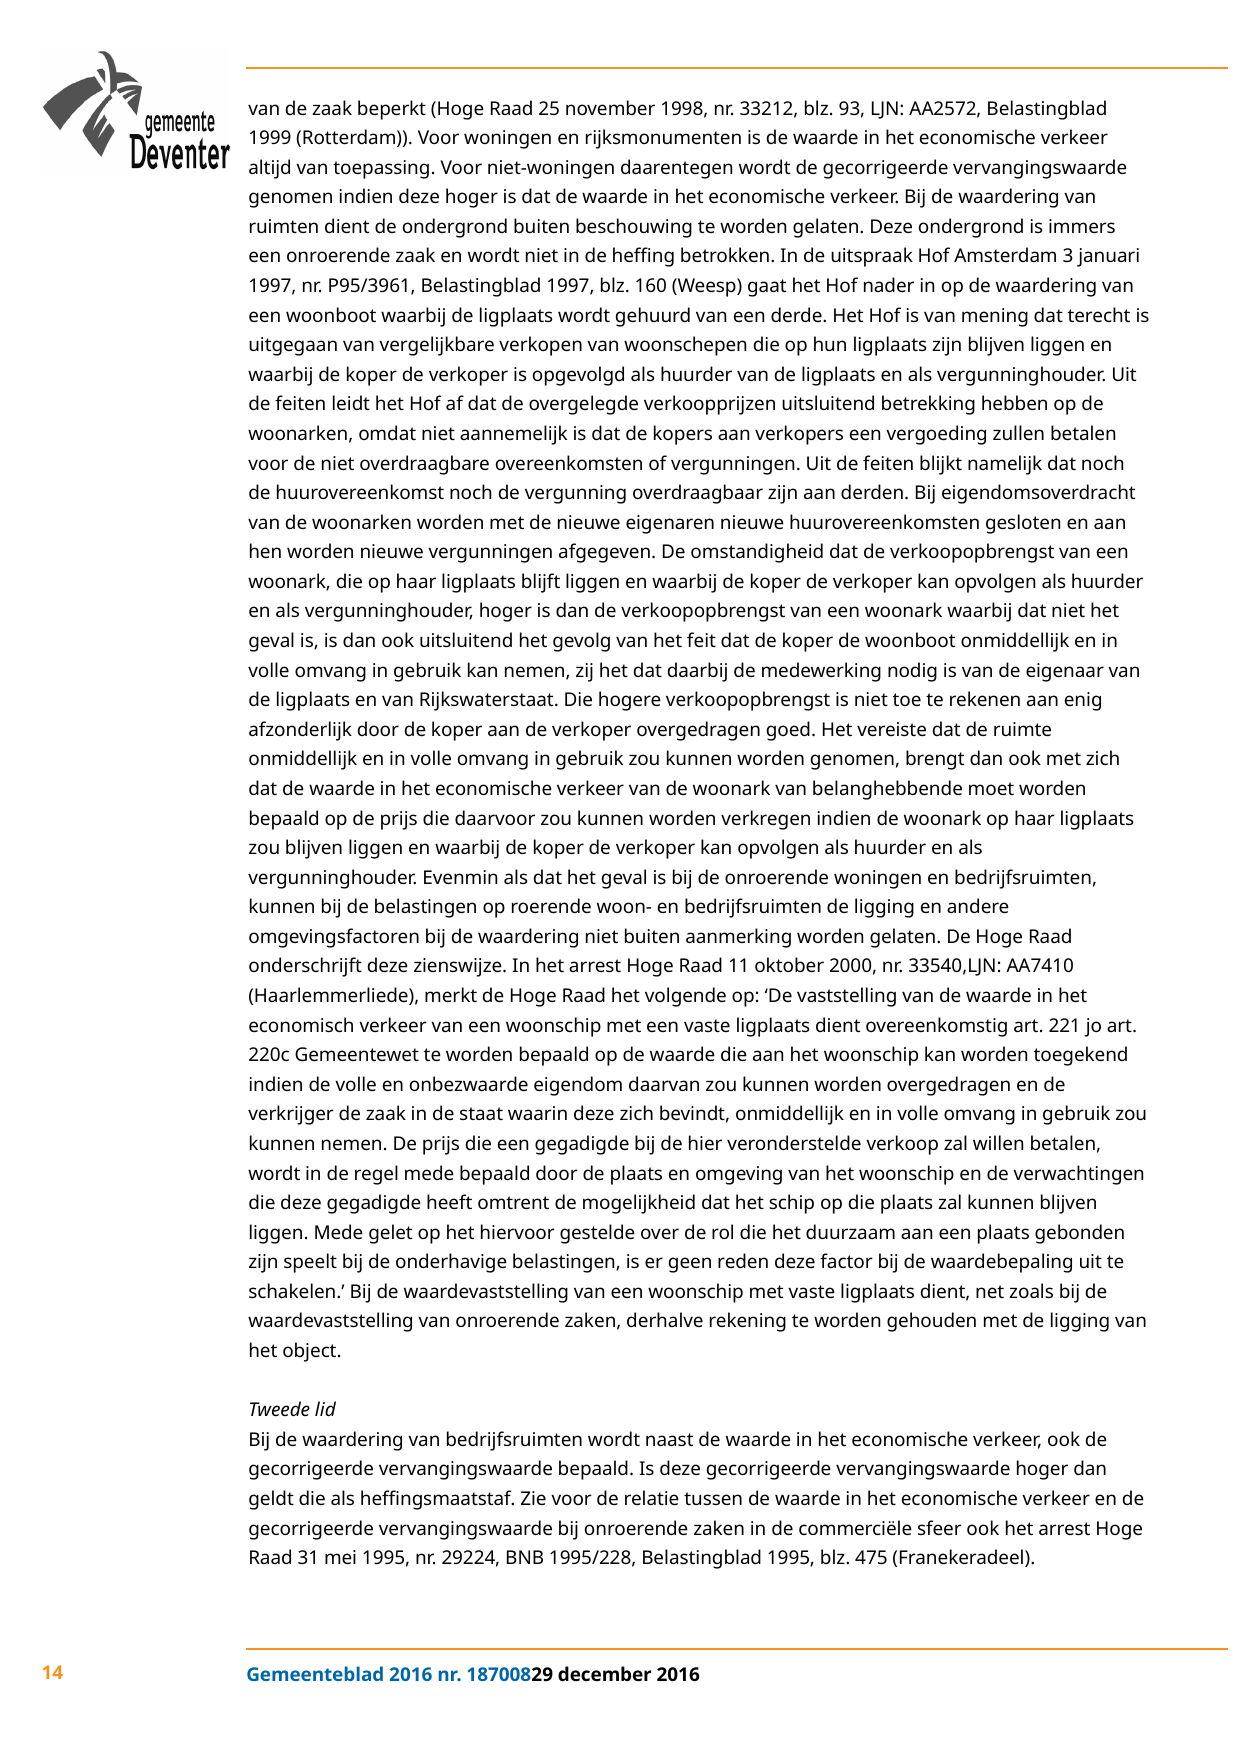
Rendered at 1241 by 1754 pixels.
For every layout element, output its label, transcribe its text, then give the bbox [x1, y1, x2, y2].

text van de zaak beperkt (Hoge Raad 25 november 1998, nr. 33212, blz. 93, LJN: AA2572, Belastingblad 1999 (Rotterdam)). Voor woningen en rijksmonumenten is de waarde in het economische verkeer altijd van toepassing. Voor niet-woningen daarentegen wordt de gecorrigeerde vervangingswaarde genomen indien deze hoger is dat de waarde in het economische verkeer. Bij de waardering van ruimten dient de ondergrond buiten beschouwing te worden gelaten. Deze ondergrond is immers een onroerende zaak en wordt niet in de heffing betrokken. In de uitspraak Hof Amsterdam 3 januari 1997, nr. P95/3961, Belastingblad 1997, blz. 160 (Weesp) gaat het Hof nader in op de waardering van een woonboot waarbij de ligplaats wordt gehuurd van een derde. Het Hof is van mening dat terecht is uitgegaan van vergelijkbare verkopen van woonschepen die op hun ligplaats zijn blijven liggen en waarbij de koper de verkoper is opgevolgd als huurder van de ligplaats en als vergunninghouder. Uit de feiten leidt het Hof af dat de overgelegde verkoopprijzen uitsluitend betrekking hebben op de woonarken, omdat niet aannemelijk is dat de kopers aan verkopers een vergoeding zullen betalen voor de niet overdraagbare overeenkomsten of vergunningen. Uit de feiten blijkt namelijk dat noch de huurovereenkomst noch de vergunning overdraagbaar zijn aan derden. Bij eigendomsoverdracht van de woonarken worden met de nieuwe eigenaren nieuwe huurovereenkomsten gesloten en aan hen worden nieuwe vergunningen afgegeven. De omstandigheid dat de verkoopopbrengst van een woonark, die op haar ligplaats blijft liggen en waarbij de koper de verkoper kan opvolgen als huurder en als vergunninghouder, hoger is dan de verkoopopbrengst van een woonark waarbij dat niet het geval is, is dan ook uitsluitend het gevolg van het feit dat de koper de woonboot onmiddellijk en in volle omvang in gebruik kan nemen, zij het dat daarbij de medewerking nodig is van de eigenaar van de ligplaats en van Rijkswaterstaat. Die hogere verkoopopbrengst is niet toe te rekenen aan enig afzonderlijk door de koper aan de verkoper overgedragen goed. Het vereiste dat de ruimte onmiddellijk en in volle omvang in gebruik zou kunnen worden genomen, brengt dan ook met zich dat de waarde in het economische verkeer van de woonark van belanghebbende moet worden bepaald op de prijs die daarvoor zou kunnen worden verkregen indien de woonark op haar ligplaats zou blijven liggen en waarbij de koper de verkoper kan opvolgen als huurder en als vergunninghouder. Evenmin als dat het geval is bij de onroerende woningen en bedrijfsruimten, kunnen bij de belastingen op roerende woon- en bedrijfsruimten de ligging en andere omgevingsfactoren bij de waardering niet buiten aanmerking worden gelaten. De Hoge Raad onderschrijft deze zienswijze. In het arrest Hoge Raad 11 oktober 2000, nr. 33540,LJN: AA7410 (Haarlemmerliede), merkt de Hoge Raad het volgende op: ‘De vaststelling van de waarde in het economisch verkeer van een woonschip met een vaste ligplaats dient overeenkomstig art. 221 jo art. 220c Gemeentewet te worden bepaald op de waarde die aan het woonschip kan worden toegekend indien de volle en onbezwaarde eigendom daarvan zou kunnen worden overgedragen en de verkrijger de zaak in de staat waarin deze zich bevindt, onmiddellijk en in volle omvang in gebruik zou kunnen nemen. De prijs die een gegadigde bij de hier veronderstelde verkoop zal willen betalen, wordt in de regel mede bepaald door de plaats en omgeving van het woonschip en de verwachtingen die deze gegadigde heeft omtrent de mogelijkheid dat het schip op die plaats zal kunnen blijven liggen. Mede gelet op het hiervoor gestelde over de rol die het duurzaam aan een plaats gebonden zijn speelt bij de onderhavige belastingen, is er geen reden deze factor bij de waardebepaling uit te schakelen.’ Bij de waardevaststelling van een woonschip met vaste ligplaats dient, net zoals bij de waardevaststelling van onroerende zaken, derhalve rekening te worden gehouden met de ligging van het object. [248, 95, 1152, 1363]
picture [41, 47, 231, 172]
text Tweede lid [248, 1396, 1152, 1422]
text Bij de waardering van bedrijfsruimten wordt naast de waarde in het economische verkeer, ook de gecorrigeerde vervangingswaarde bepaald. Is deze gecorrigeerde vervangingswaarde hoger dan geldt die als heffingsmaatstaf. Zie voor de relatie tussen de waarde in het economische verkeer en de gecorrigeerde vervangingswaarde bij onroerende zaken in de commerciële sfeer ook het arrest Hoge Raad 31 mei 1995, nr. 29224, BNB 1995/228, Belastingblad 1995, blz. 475 (Franekeradeel). [248, 1426, 1152, 1570]
